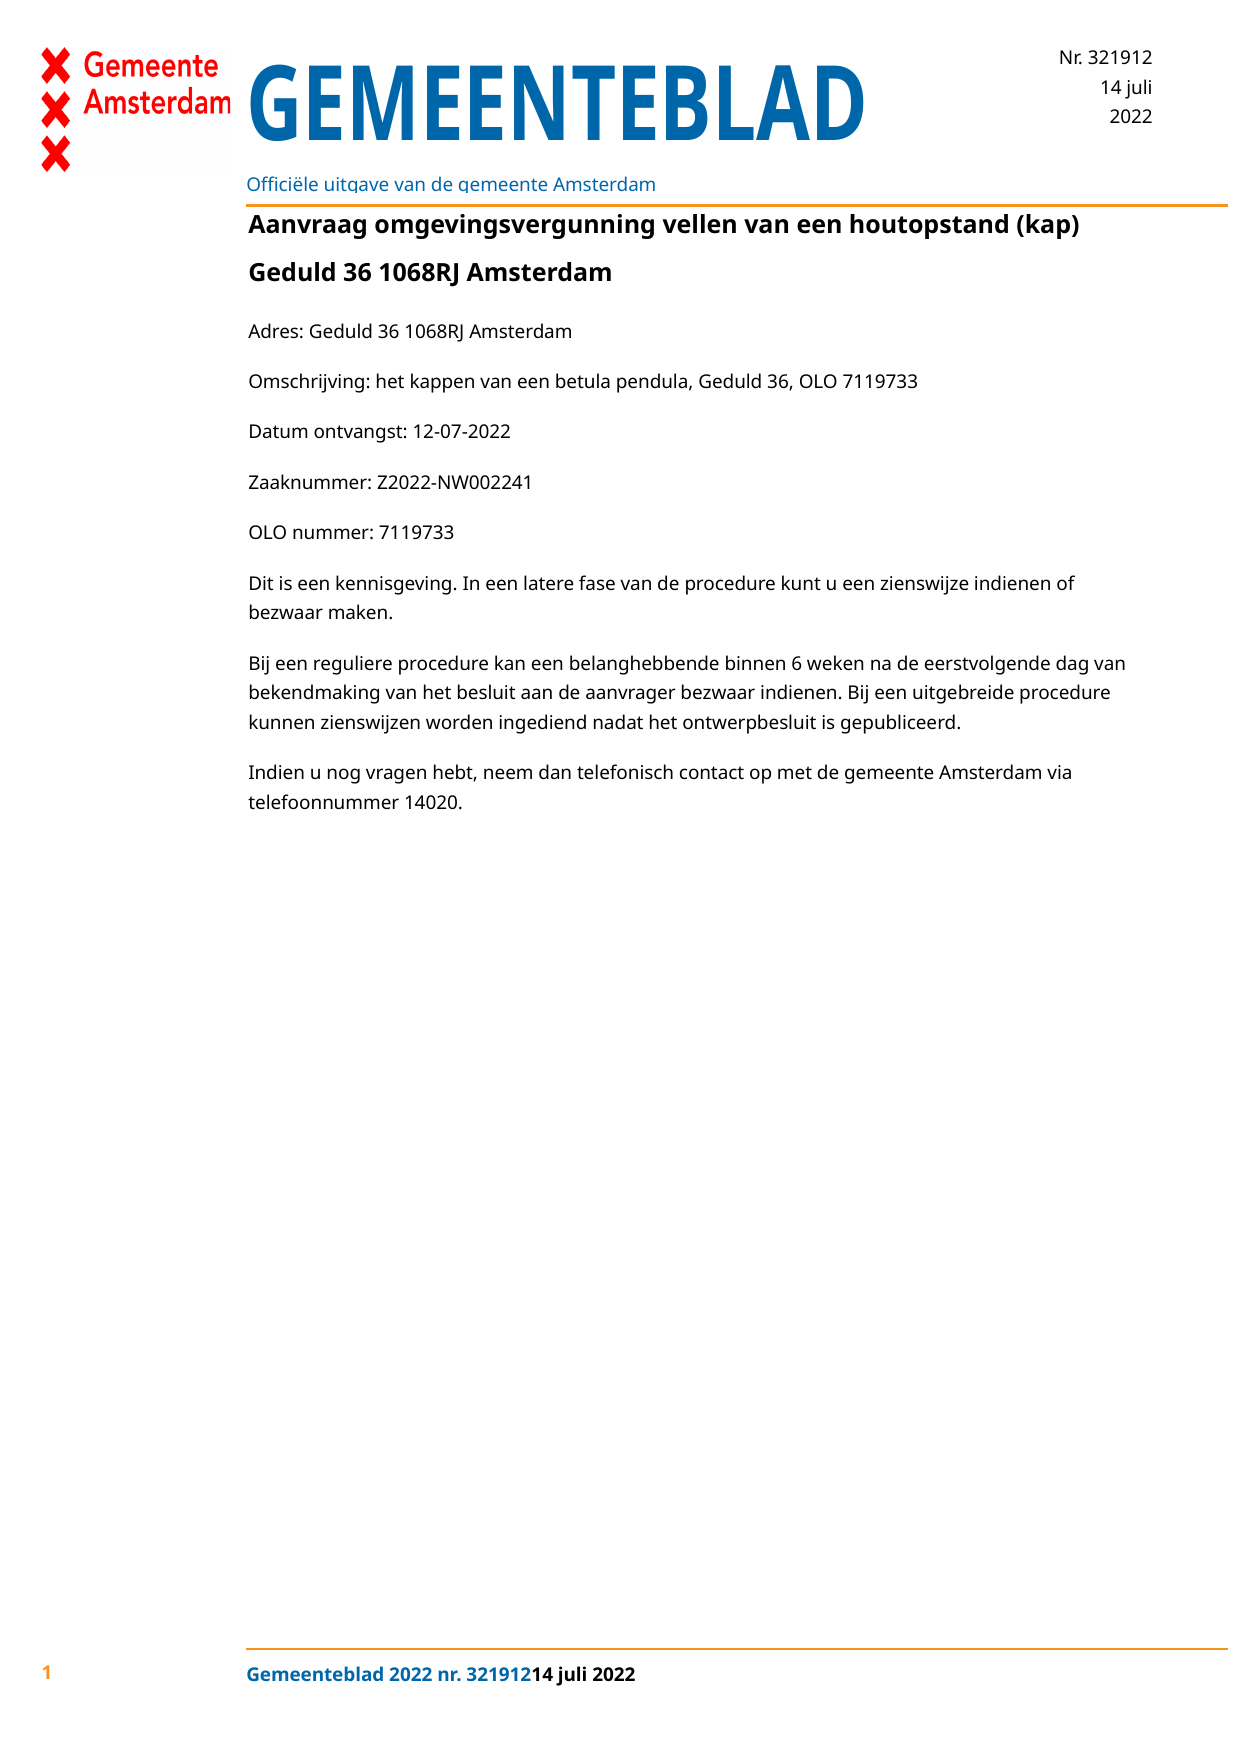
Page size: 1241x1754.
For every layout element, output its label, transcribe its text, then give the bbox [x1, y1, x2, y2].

text Zaaknummer: Z2022-NW002241 [248, 469, 1152, 495]
text Bij een reguliere procedure kan een belanghebbende binnen 6 weken na de eerstvolgende dag van bekendmaking van het besluit aan de aanvrager bezwaar indienen. Bij een uitgebreide procedure kunnen zienswijzen worden ingediend nadat het ontwerpbesluit is gepubliceerd. [248, 650, 1152, 735]
text Aanvraag omgevingsvergunning vellen van een houtopstand (kap) Geduld 36 1068RJ Amsterdam [248, 207, 1152, 288]
text Indien u nog vragen hebt, neem dan telefonisch contact op met de gemeente Amsterdam via telefoonnummer 14020. [248, 759, 1152, 815]
text OLO nummer: 7119733 [248, 519, 1152, 545]
text Dit is een kennisgeving. In een latere fase van de procedure kunt u een zienswijze indienen of bezwaar maken. [248, 570, 1152, 625]
picture [41, 47, 231, 172]
text Datum ontvangst: 12-07-2022 [248, 419, 1152, 444]
text Adres: Geduld 36 1068RJ Amsterdam [248, 318, 1152, 344]
text Omschrijving: het kappen van een betula pendula, Geduld 36, OLO 7119733 [248, 368, 1152, 394]
